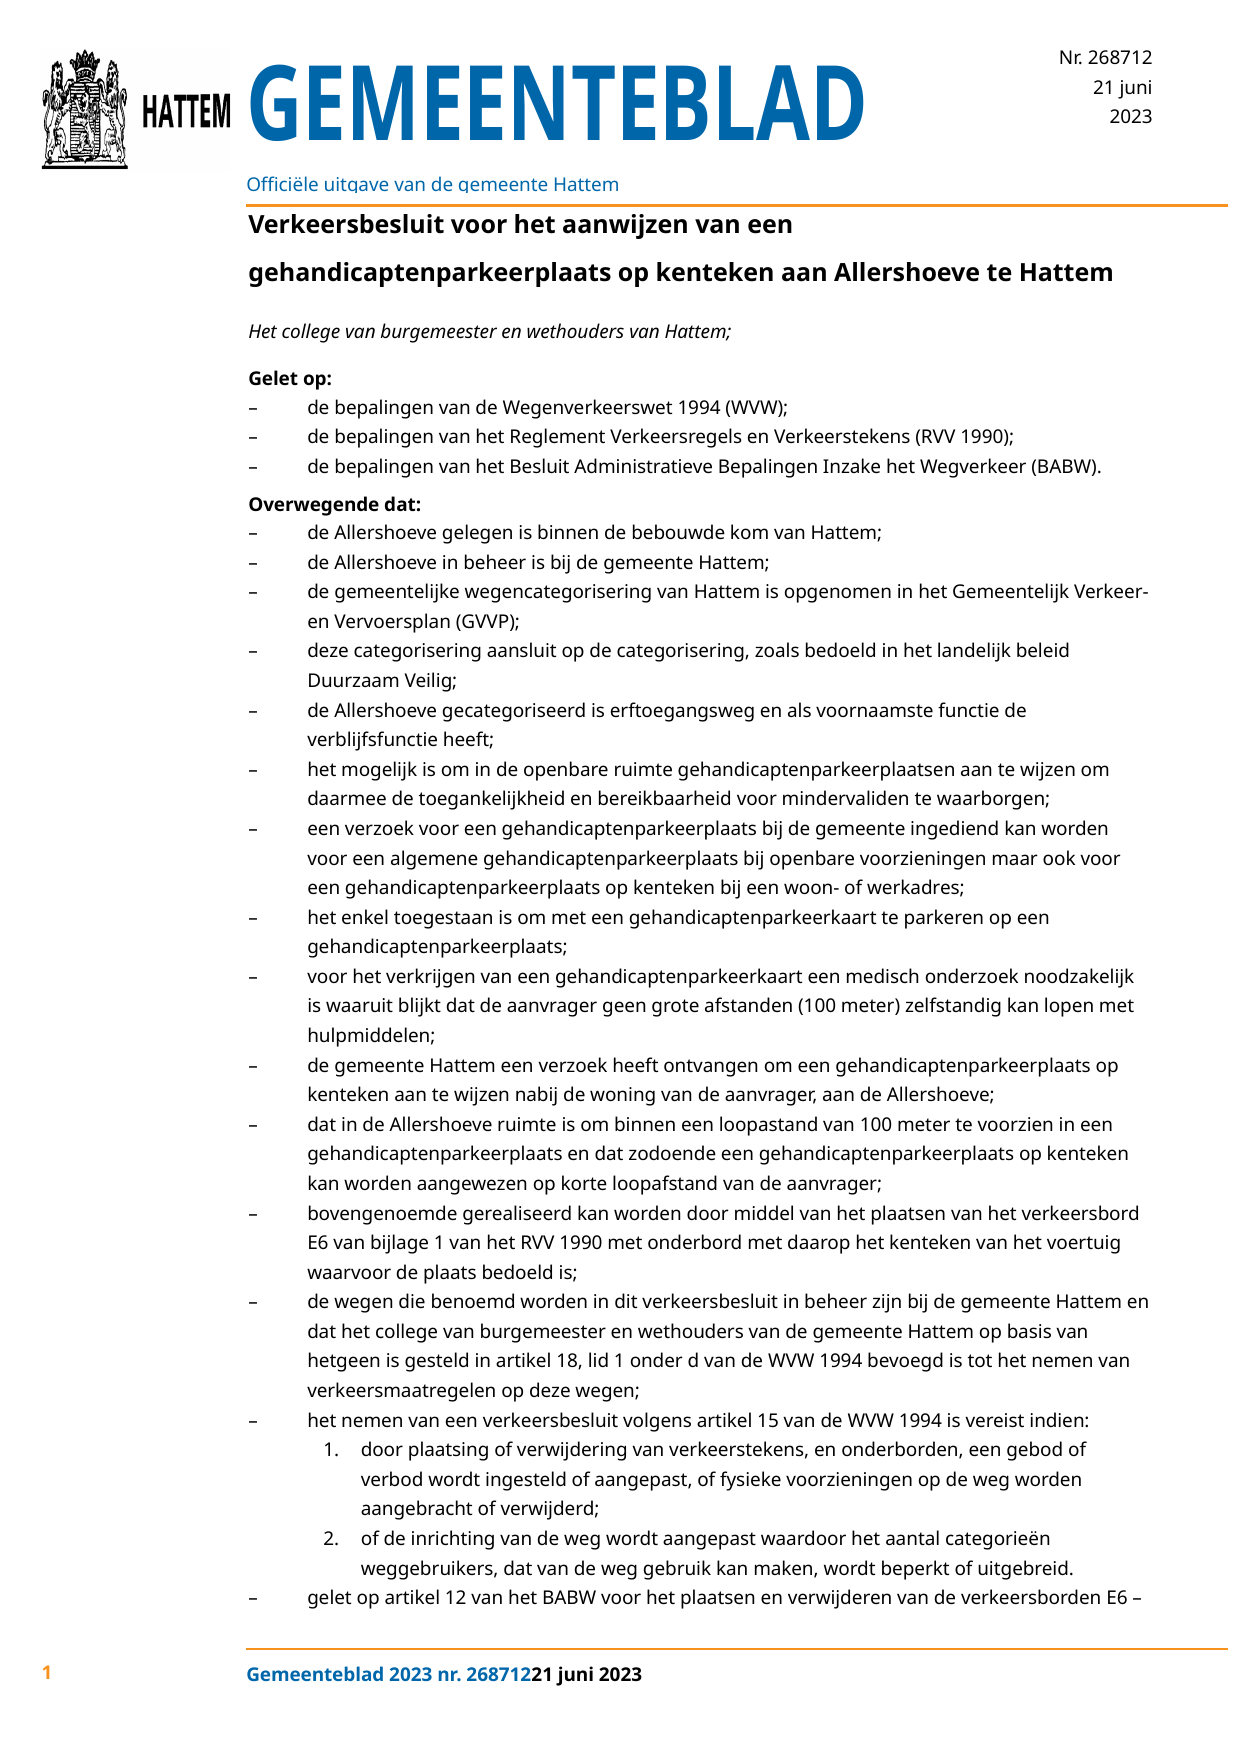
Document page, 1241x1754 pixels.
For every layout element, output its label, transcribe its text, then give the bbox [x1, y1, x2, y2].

list de wegen die benoemd worden in dit verkeersbesluit in beheer zijn bij de gemeente Hattem en dat het college van burgemeester en wethouders van de gemeente Hattem op basis van hetgeen is gesteld in artikel 18, lid 1 onder d van de WVW 1994 bevoegd is tot het nemen van verkeersmaatregelen op deze wegen; [248, 1288, 1152, 1403]
list een verzoek voor een gehandicaptenparkeerplaats bij de gemeente ingediend kan worden voor een algemene gehandicaptenparkeerplaats bij openbare voorzieningen maar ook voor een gehandicaptenparkeerplaats op kenteken bij een woon- of werkadres; [248, 815, 1152, 900]
list door plaatsing of verwijdering van verkeerstekens, en onderborden, een gebod of verbod wordt ingesteld of aangepast, of fysieke voorzieningen op de weg worden aangebracht of verwijderd; [323, 1436, 1152, 1521]
text Gelet op: [248, 366, 1152, 391]
list het mogelijk is om in de openbare ruimte gehandicaptenparkeerplaatsen aan te wijzen om daarmee de toegankelijkheid en bereikbaarheid voor mindervaliden te waarborgen; [248, 756, 1152, 811]
list of de inrichting van de weg wordt aangepast waardoor het aantal categorieën weggebruikers, dat van de weg gebruik kan maken, wordt beperkt of uitgebreid. [323, 1525, 1152, 1580]
text Het college van burgemeester en wethouders van Hattem; [248, 318, 1152, 344]
list gelet op artikel 12 van het BABW voor het plaatsen en verwijderen van de verkeersborden E6 – [248, 1584, 1152, 1610]
list dat in de Allershoeve ruimte is om binnen een loopastand van 100 meter te voorzien in een gehandicaptenparkeerplaats en dat zodoende een gehandicaptenparkeerplaats op kenteken kan worden aangewezen op korte loopafstand van de aanvrager; [248, 1111, 1152, 1196]
list het nemen van een verkeersbesluit volgens artikel 15 van de WVW 1994 is vereist indien: [248, 1407, 1152, 1432]
list de bepalingen van de Wegenverkeerswet 1994 (WVW); [248, 394, 1152, 419]
list de Allershoeve in beheer is bij de gemeente Hattem; [248, 549, 1152, 574]
list de gemeente Hattem een verzoek heeft ontvangen om een gehandicaptenparkeerplaats op kenteken aan te wijzen nabij de woning van de aanvrager, aan de Allershoeve; [248, 1052, 1152, 1107]
picture [41, 47, 231, 172]
list voor het verkrijgen van een gehandicaptenparkeerkaart een medisch onderzoek noodzakelijk is waaruit blijkt dat de aanvrager geen grote afstanden (100 meter) zelfstandig kan lopen met hulpmiddelen; [248, 963, 1152, 1048]
text Overwegende dat: [248, 491, 1152, 517]
list de bepalingen van het Reglement Verkeersregels en Verkeerstekens (RVV 1990); [248, 423, 1152, 449]
text Verkeersbesluit voor het aanwijzen van een gehandicaptenparkeerplaats op kenteken aan Allershoeve te Hattem [248, 207, 1152, 288]
list deze categorisering aansluit op de categorisering, zoals bedoeld in het landelijk beleid Duurzaam Veilig; [248, 638, 1152, 693]
list de bepalingen van het Besluit Administratieve Bepalingen Inzake het Wegverkeer (BABW). [248, 453, 1152, 479]
list bovengenoemde gerealiseerd kan worden door middel van het plaatsen van het verkeersbord E6 van bijlage 1 van het RVV 1990 met onderbord met daarop het kenteken van het voertuig waarvoor de plaats bedoeld is; [248, 1200, 1152, 1284]
list het enkel toegestaan is om met een gehandicaptenparkeerkaart te parkeren op een gehandicaptenparkeerplaats; [248, 904, 1152, 959]
list de Allershoeve gelegen is binnen de bebouwde kom van Hattem; [248, 519, 1152, 545]
list de gemeentelijke wegencategorisering van Hattem is opgenomen in het Gemeentelijk Verkeer- en Vervoersplan (GVVP); [248, 578, 1152, 634]
list de Allershoeve gecategoriseerd is erftoegangsweg en als voornaamste functie de verblijfsfunctie heeft; [248, 697, 1152, 752]
